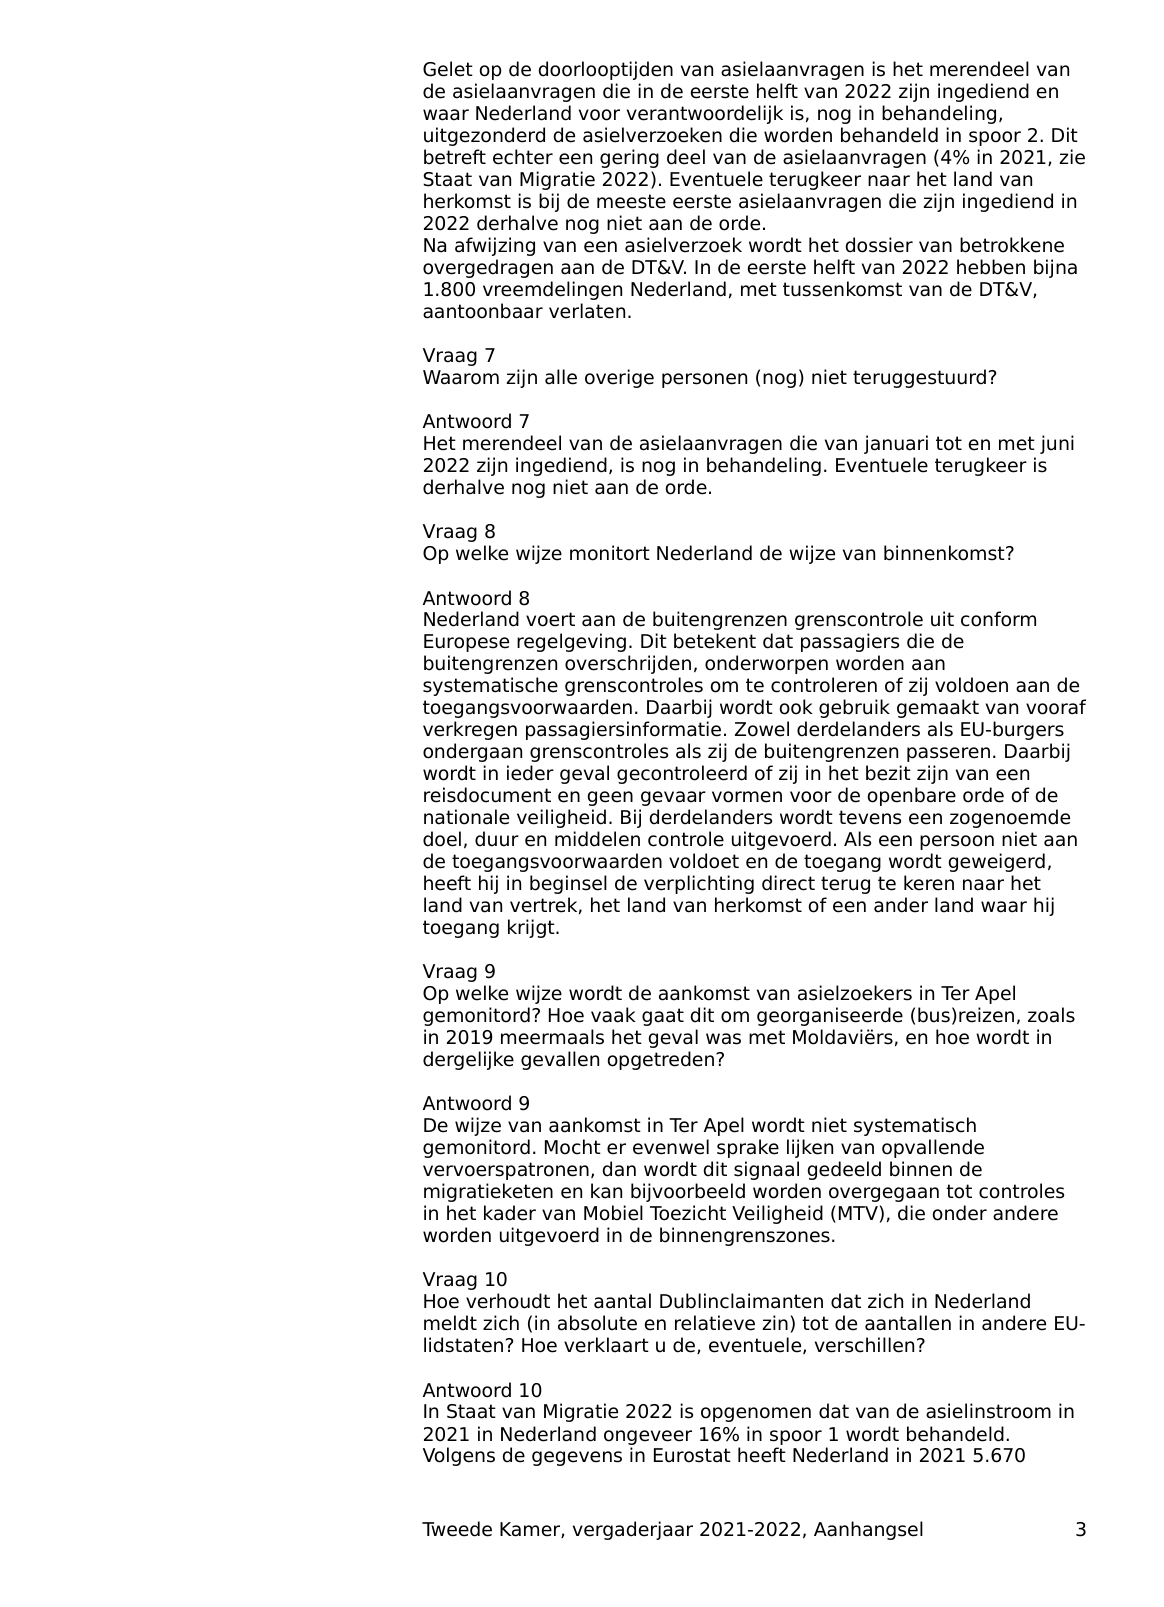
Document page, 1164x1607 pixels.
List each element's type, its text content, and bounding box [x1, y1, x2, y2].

text Antwoord 7 [422, 411, 1087, 433]
text Vraag 10 [422, 1269, 1087, 1291]
text Antwoord 9 [422, 1093, 1087, 1115]
text Vraag 9 [422, 961, 1087, 983]
text In Staat van Migratie 2022 is opgenomen dat van de asielinstroom in 2021 in Nederland ongeveer 16% in spoor 1 wordt behandeld. Volgens de gegevens in Eurostat heeft Nederland in 2021 5.670 [422, 1401, 1087, 1467]
text Nederland voert aan de buitengrenzen grenscontrole uit conform Europese regelgeving. Dit betekent dat passagiers die de buitengrenzen overschrijden, onderworpen worden aan systematische grenscontroles om te controleren of zij voldoen aan de toegangsvoorwaarden. Daarbij wordt ook gebruik gemaakt van vooraf verkregen passagiersinformatie. Zowel derdelanders als EU-burgers ondergaan grenscontroles als zij de buitengrenzen passeren. Daarbij wordt in ieder geval gecontroleerd of zij in het bezit zijn van een reisdocument en geen gevaar vormen voor de openbare orde of de nationale veiligheid. Bij derdelanders wordt tevens een zogenoemde doel, duur en middelen controle uitgevoerd. Als een persoon niet aan de toegangsvoorwaarden voldoet en de toegang wordt geweigerd, heeft hij in beginsel de verplichting direct terug te keren naar het land van vertrek, het land van herkomst of een ander land waar hij toegang krijgt. [422, 609, 1087, 939]
text Vraag 8 [422, 521, 1087, 543]
text Antwoord 10 [422, 1379, 1087, 1401]
text De wijze van aankomst in Ter Apel wordt niet systematisch gemonitord. Mocht er evenwel sprake lijken van opvallende vervoerspatronen, dan wordt dit signaal gedeeld binnen de migratieketen en kan bijvoorbeeld worden overgegaan tot controles in het kader van Mobiel Toezicht Veiligheid (MTV), die onder andere worden uitgevoerd in de binnengrenszones. [422, 1115, 1087, 1247]
text Na afwijzing van een asielverzoek wordt het dossier van betrokkene overgedragen aan de DT&V. In de eerste helft van 2022 hebben bijna 1.800 vreemdelingen Nederland, met tussenkomst van de DT&V, aantoonbaar verlaten. [422, 235, 1087, 323]
text Het merendeel van de asielaanvragen die van januari tot en met juni 2022 zijn ingediend, is nog in behandeling. Eventuele terugkeer is derhalve nog niet aan de orde. [422, 433, 1087, 499]
text Antwoord 8 [422, 587, 1087, 609]
text Hoe verhoudt het aantal Dublinclaimanten dat zich in Nederland meldt zich (in absolute en relatieve zin) tot de aantallen in andere EU-lidstaten? Hoe verklaart u de, eventuele, verschillen? [422, 1291, 1087, 1357]
text Gelet op de doorlooptijden van asielaanvragen is het merendeel van de asielaanvragen die in de eerste helft van 2022 zijn ingediend en waar Nederland voor verantwoordelijk is, nog in behandeling, uitgezonderd de asielverzoeken die worden behandeld in spoor 2. Dit betreft echter een gering deel van de asielaanvragen (4% in 2021, zie Staat van Migratie 2022). Eventuele terugkeer naar het land van herkomst is bij de meeste eerste asielaanvragen die zijn ingediend in 2022 derhalve nog niet aan de orde. [422, 59, 1087, 235]
text Waarom zijn alle overige personen (nog) niet teruggestuurd? [422, 367, 1087, 389]
text Vraag 7 [422, 345, 1087, 367]
text Op welke wijze monitort Nederland de wijze van binnenkomst? [422, 543, 1087, 565]
text Op welke wijze wordt de aankomst van asielzoekers in Ter Apel gemonitord? Hoe vaak gaat dit om georganiseerde (bus)reizen, zoals in 2019 meermaals het geval was met Moldaviërs, en hoe wordt in dergelijke gevallen opgetreden? [422, 983, 1087, 1071]
